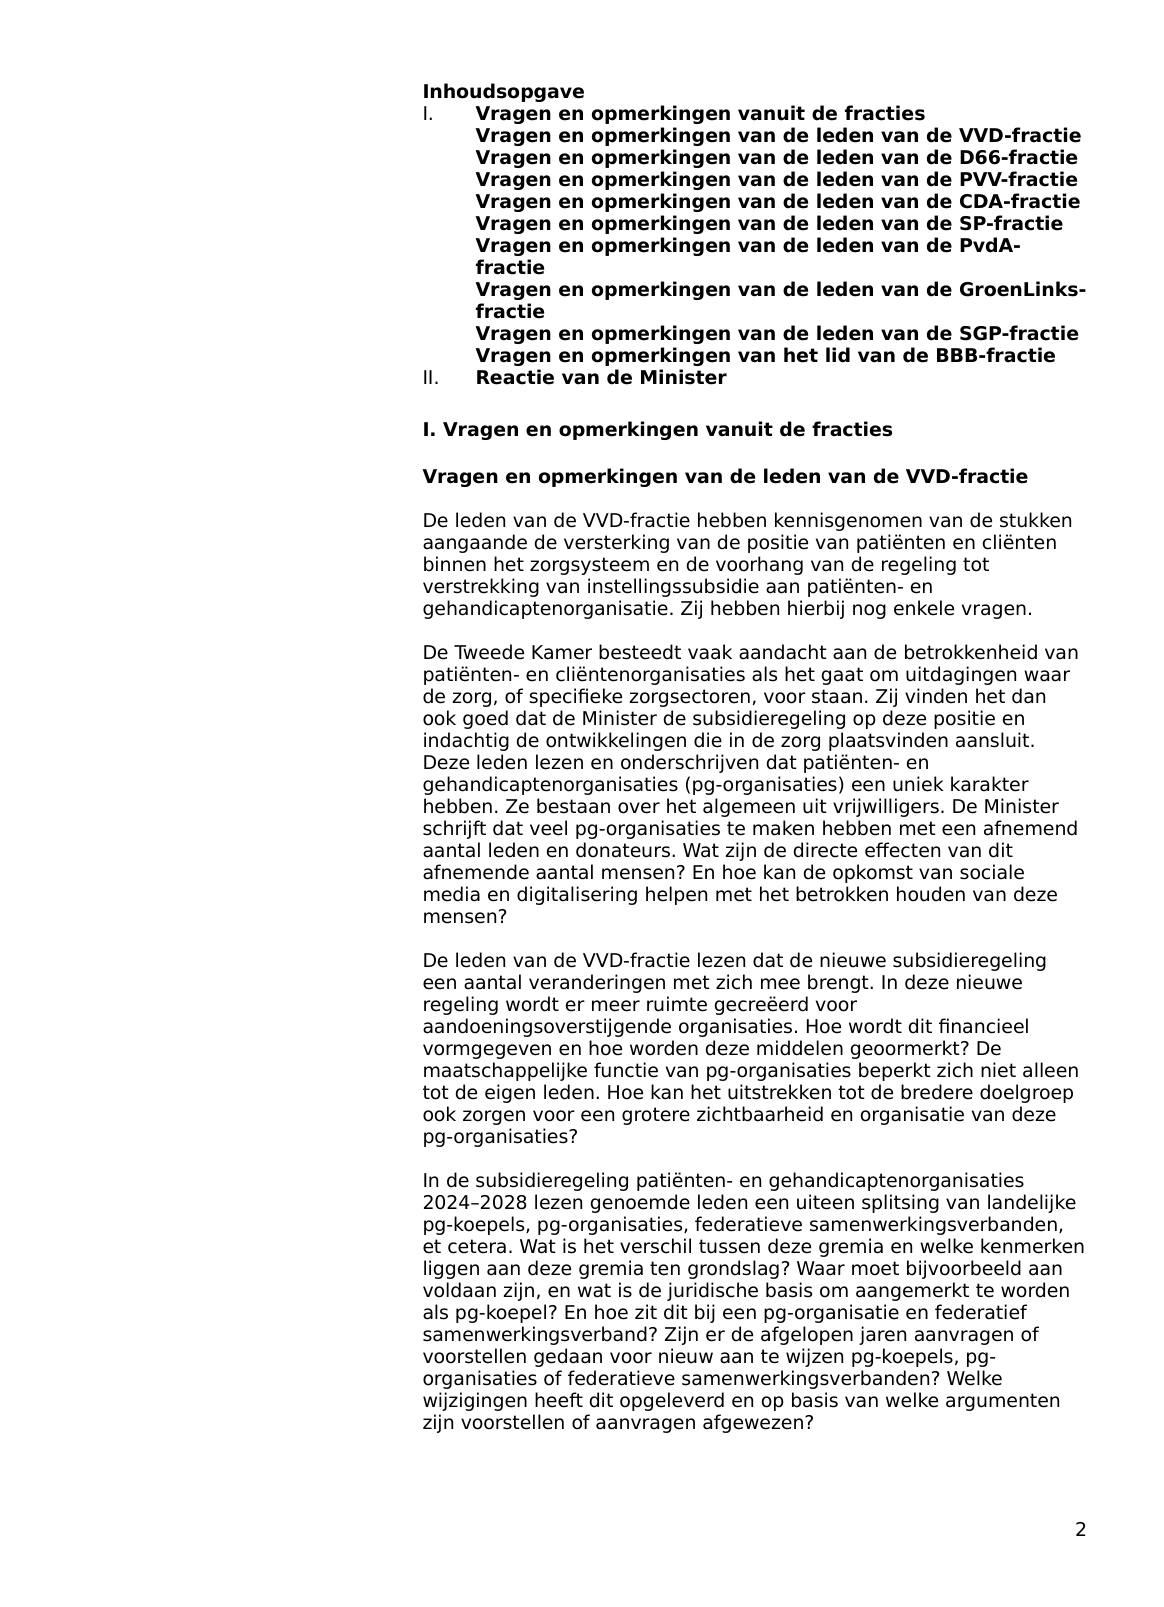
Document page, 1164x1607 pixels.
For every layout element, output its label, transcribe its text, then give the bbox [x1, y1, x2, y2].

text Vragen en opmerkingen van de leden van de PVV-fractie [475, 169, 1087, 191]
subtitle I. Vragen en opmerkingen vanuit de fracties [422, 419, 1087, 441]
text Vragen en opmerkingen van de leden van de PvdA-fractie [475, 235, 1087, 279]
subtitle Vragen en opmerkingen van de leden van de VVD-fractie [422, 466, 1087, 488]
text I. Vragen en opmerkingen vanuit de fracties [422, 103, 1087, 125]
text De Tweede Kamer besteedt vaak aandacht aan de betrokkenheid van patiënten- en cliëntenorganisaties als het gaat om uitdagingen waar de zorg, of specifieke zorgsectoren, voor staan. Zij vinden het dan ook goed dat de Minister de subsidieregeling op deze positie en indachtig de ontwikkelingen die in de zorg plaatsvinden aansluit. Deze leden lezen en onderschrijven dat patiënten- en gehandicaptenorganisaties (pg-organisaties) een uniek karakter hebben. Ze bestaan over het algemeen uit vrijwilligers. De Minister schrijft dat veel pg-organisaties te maken hebben met een afnemend aantal leden en donateurs. Wat zijn de directe effecten van dit afnemende aantal mensen? En hoe kan de opkomst van sociale media en digitalisering helpen met het betrokken houden van deze mensen? [422, 642, 1087, 928]
text Vragen en opmerkingen van de leden van de GroenLinks-fractie [475, 279, 1087, 323]
text Vragen en opmerkingen van de leden van de SP-fractie [475, 213, 1087, 235]
text Vragen en opmerkingen van de leden van de SGP-fractie [475, 323, 1087, 345]
text Vragen en opmerkingen van de leden van de D66-fractie [475, 147, 1087, 169]
text Vragen en opmerkingen van de leden van de VVD-fractie [475, 125, 1087, 147]
text De leden van de VVD-fractie lezen dat de nieuwe subsidieregeling een aantal veranderingen met zich mee brengt. In deze nieuwe regeling wordt er meer ruimte gecreëerd voor aandoeningsoverstijgende organisaties. Hoe wordt dit financieel vormgegeven en hoe worden deze middelen geoormerkt? De maatschappelijke functie van pg-organisaties beperkt zich niet alleen tot de eigen leden. Hoe kan het uitstrekken tot de bredere doelgroep ook zorgen voor een grotere zichtbaarheid en organisatie van deze pg-organisaties? [422, 950, 1087, 1148]
text Vragen en opmerkingen van de leden van de CDA-fractie [475, 191, 1087, 213]
subtitle Inhoudsopgave [422, 81, 1087, 103]
text Vragen en opmerkingen van het lid van de BBB-fractie [475, 345, 1087, 367]
text II. Reactie van de Minister [422, 367, 1087, 389]
text In de subsidieregeling patiënten- en gehandicaptenorganisaties 2024–2028 lezen genoemde leden een uiteen splitsing van landelijke pg-koepels, pg-organisaties, federatieve samenwerkingsverbanden, et cetera. Wat is het verschil tussen deze gremia en welke kenmerken liggen aan deze gremia ten grondslag? Waar moet bijvoorbeeld aan voldaan zijn, en wat is de juridische basis om aangemerkt te worden als pg-koepel? En hoe zit dit bij een pg-organisatie en federatief samenwerkingsverband? Zijn er de afgelopen jaren aanvragen of voorstellen gedaan voor nieuw aan te wijzen pg-koepels, pg-organisaties of federatieve samenwerkingsverbanden? Welke wijzigingen heeft dit opgeleverd en op basis van welke argumenten zijn voorstellen of aanvragen afgewezen? [422, 1170, 1087, 1434]
text De leden van de VVD-fractie hebben kennisgenomen van de stukken aangaande de versterking van de positie van patiënten en cliënten binnen het zorgsysteem en de voorhang van de regeling tot verstrekking van instellingssubsidie aan patiënten- en gehandicaptenorganisatie. Zij hebben hierbij nog enkele vragen. [422, 510, 1087, 620]
